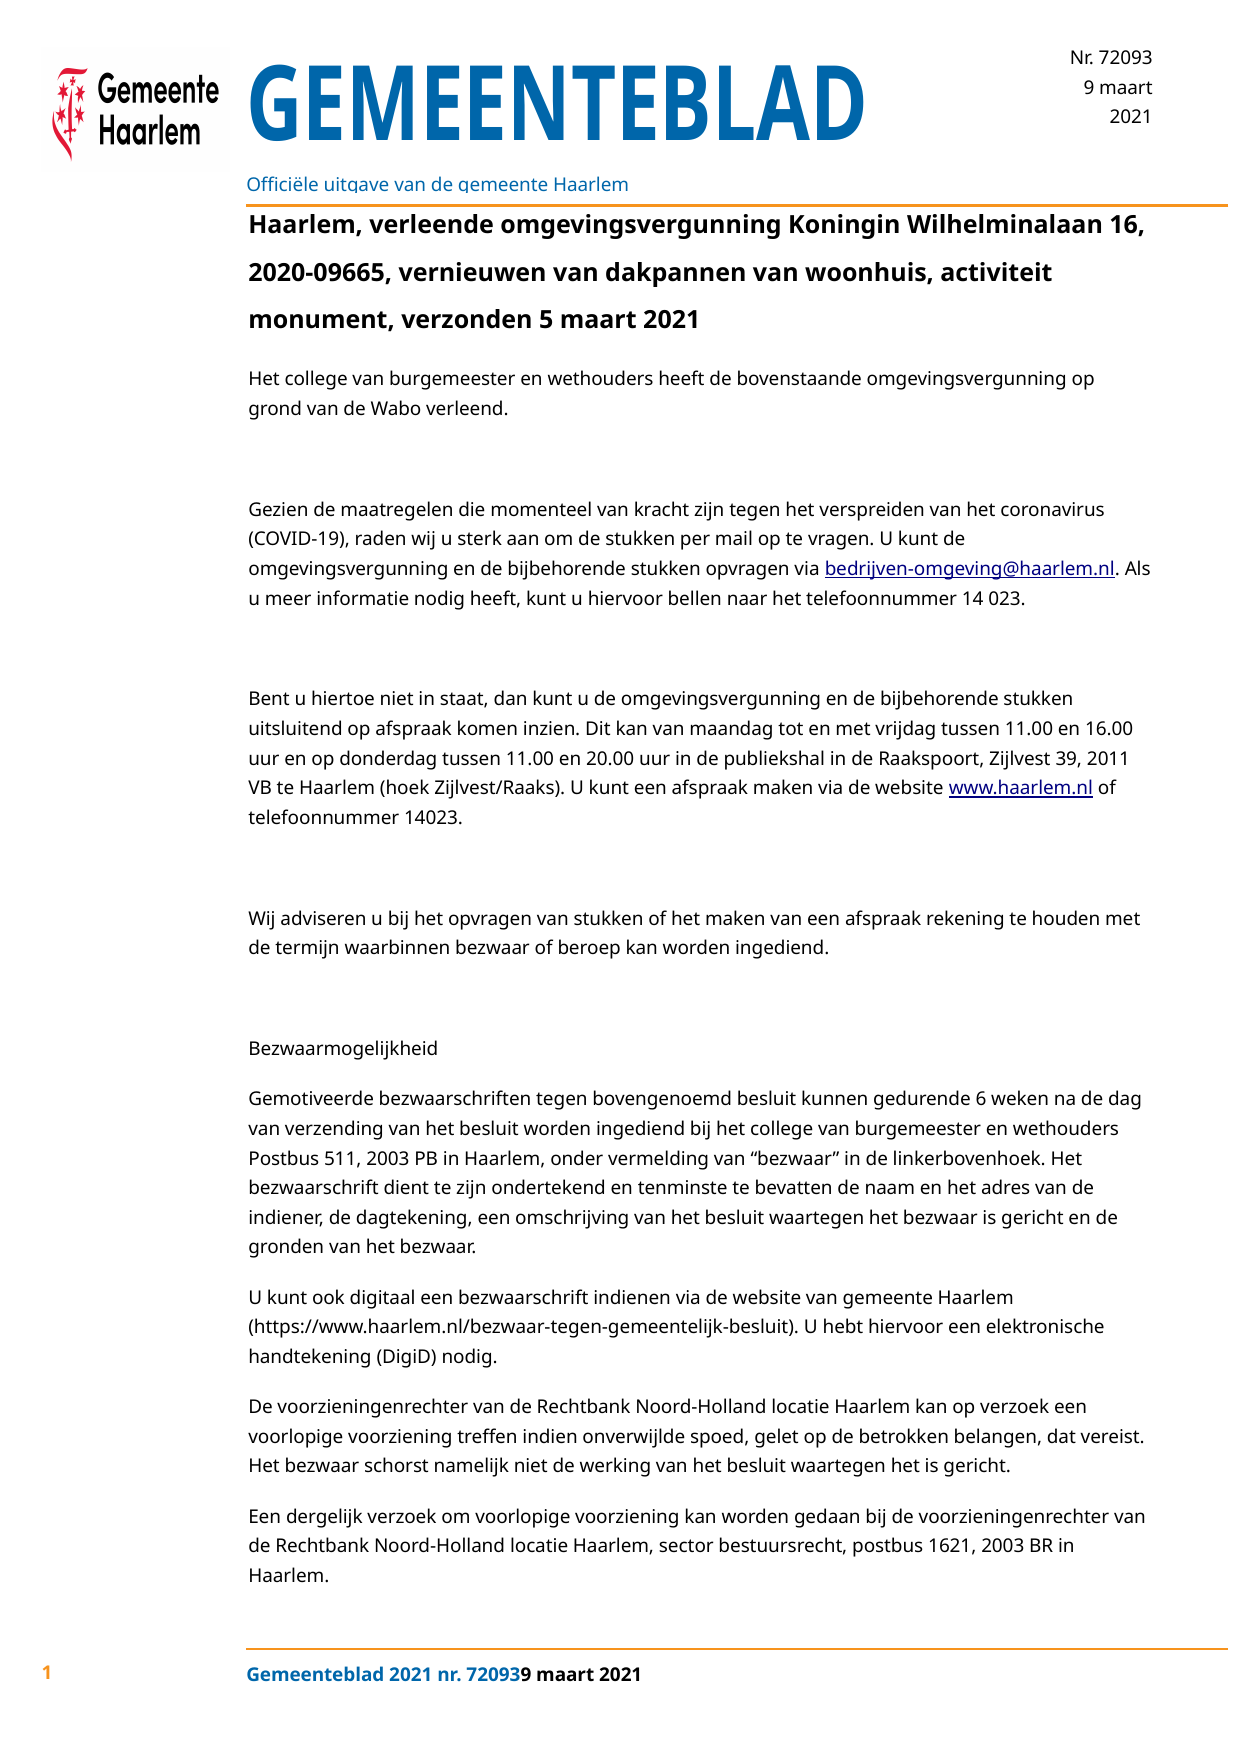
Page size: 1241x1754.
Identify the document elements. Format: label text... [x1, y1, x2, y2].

text Bezwaarmogelijkheid [248, 1035, 1152, 1061]
text Haarlem, verleende omgevingsvergunning Koningin Wilhelminalaan 16, 2020-09665, vernieuwen van dakpannen van woonhuis, activiteit monument, verzonden 5 maart 2021 [248, 207, 1152, 336]
text Het college van burgemeester en wethouders heeft de bovenstaande omgevingsvergunning op grond van de Wabo verleend. [248, 366, 1152, 421]
text De voorzieningenrechter van de Rechtbank Noord-Holland locatie Haarlem kan op verzoek een voorlopige voorziening treffen indien onverwijlde spoed, gelet op de betrokken belangen, dat vereist. Het bezwaar schorst namelijk niet de werking van het besluit waartegen het is gericht. [248, 1393, 1152, 1478]
text U kunt ook digitaal een bezwaarschrift indienen via de website van gemeente Haarlem (https://www.haarlem.nl/bezwaar-tegen-gemeentelijk-besluit). U hebt hiervoor een elektronische handtekening (DigiD) nodig. [248, 1284, 1152, 1369]
text Bent u hiertoe niet in staat, dan kunt u de omgevingsvergunning en de bijbehorende stukken uitsluitend op afspraak komen inzien. Dit kan van maandag tot en met vrijdag tussen 11.00 en 16.00 uur en op donderdag tussen 11.00 en 20.00 uur in de publiekshal in de Raakspoort, Zijlvest 39, 2011 VB te Haarlem (hoek Zijlvest/Raaks). U kunt een afspraak maken via de website www.haarlem.nl of telefoonnummer 14023. [248, 686, 1152, 829]
text Wij adviseren u bij het opvragen van stukken of het maken van een afspraak rekening te houden met de termijn waarbinnen bezwaar of beroep kan worden ingediend. [248, 905, 1152, 960]
picture [41, 47, 231, 172]
text Een dergelijk verzoek om voorlopige voorziening kan worden gedaan bij de voorzieningenrechter van de Rechtbank Noord-Holland locatie Haarlem, sector bestuursrecht, postbus 1621, 2003 BR in Haarlem. [248, 1503, 1152, 1588]
text Gezien de maatregelen die momenteel van kracht zijn tegen het verspreiden van het coronavirus (COVID-19), raden wij u sterk aan om de stukken per mail op te vragen. U kunt de omgevingsvergunning en de bijbehorende stukken opvragen via bedrijven-omgeving@haarlem.nl. Als u meer informatie nodig heeft, kunt u hiervoor bellen naar het telefoonnummer 14 023. [248, 496, 1152, 610]
text Gemotiveerde bezwaarschriften tegen bovengenoemd besluit kunnen gedurende 6 weken na de dag van verzending van het besluit worden ingediend bij het college van burgemeester en wethouders Postbus 511, 2003 PB in Haarlem, onder vermelding van “bezwaar” in de linkerbovenhoek. Het bezwaarschrift dient te zijn ondertekend en tenminste te bevatten de naam en het adres van de indiener, de dagtekening, een omschrijving van het besluit waartegen het bezwaar is gericht en de gronden van het bezwaar. [248, 1086, 1152, 1259]
